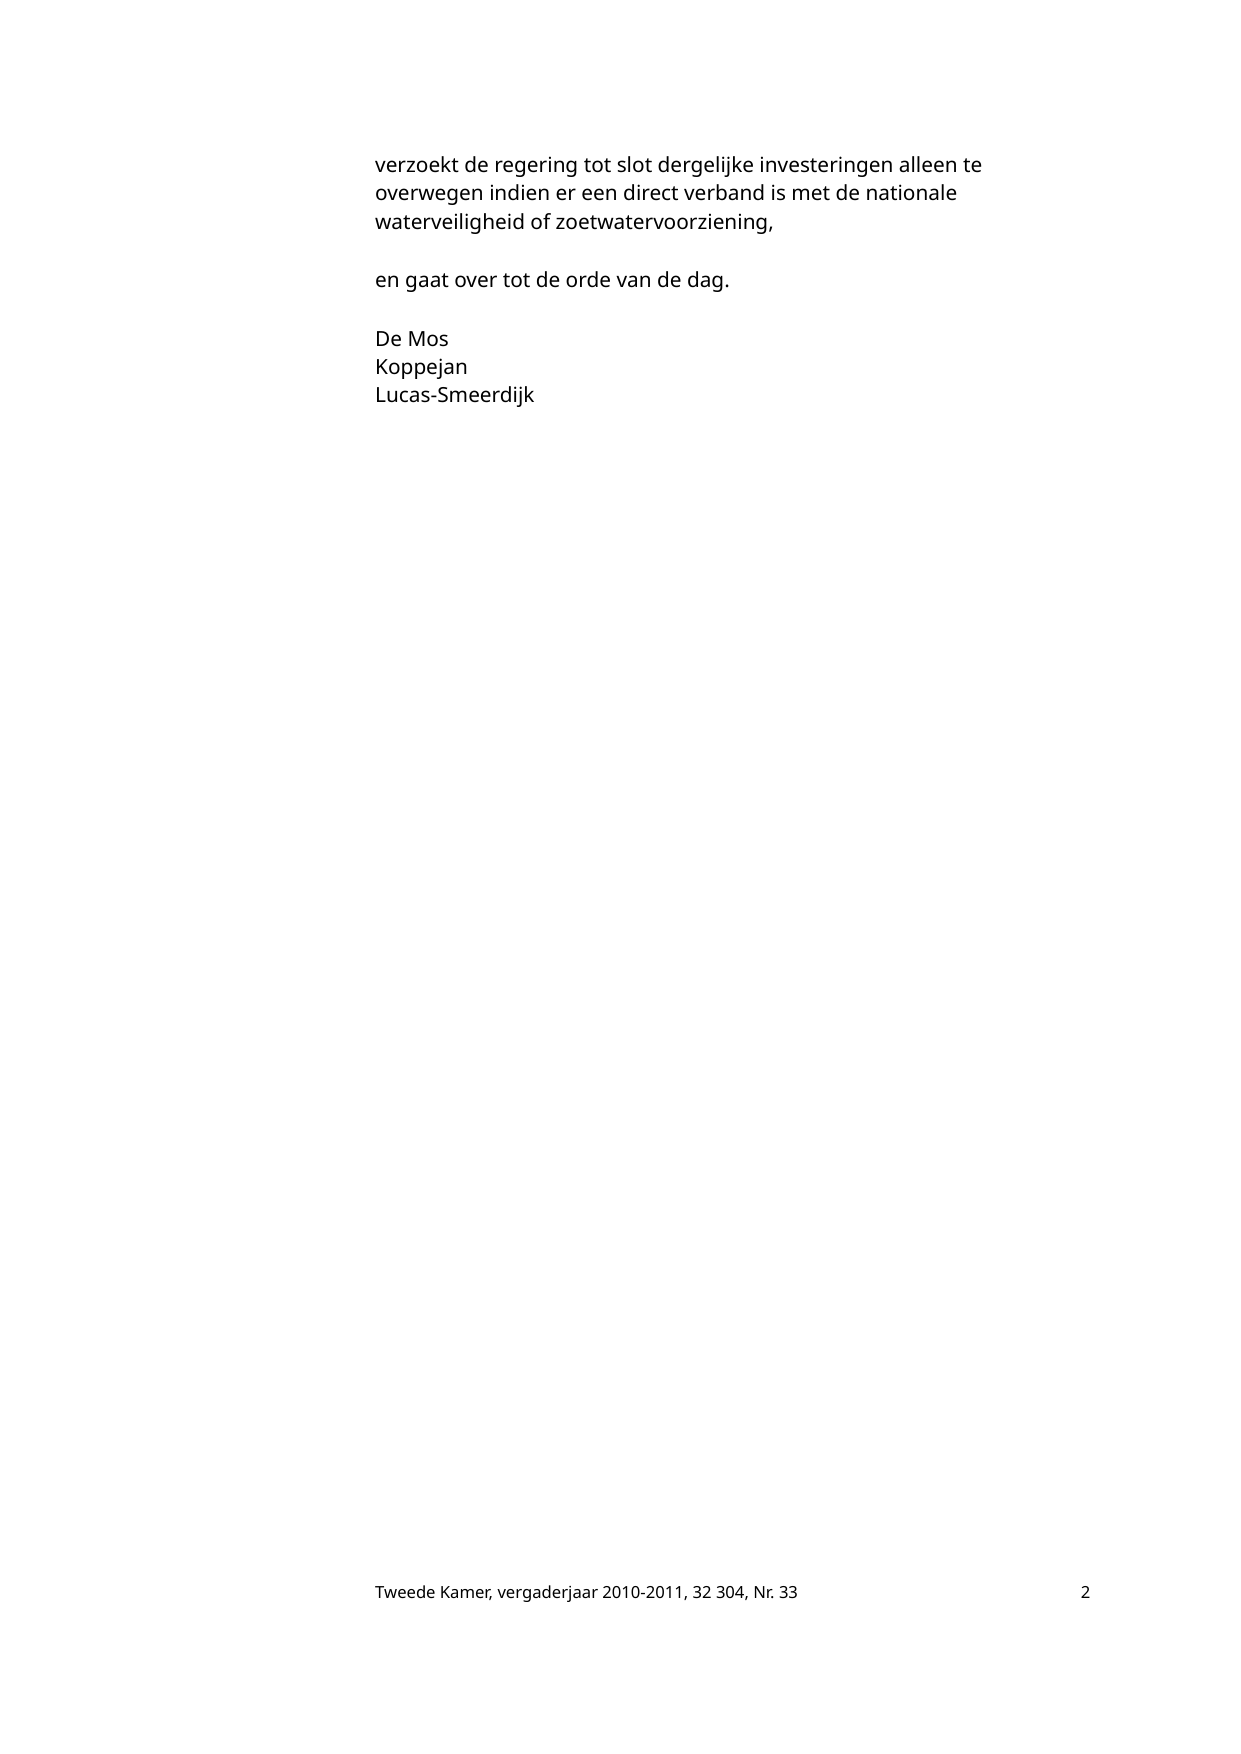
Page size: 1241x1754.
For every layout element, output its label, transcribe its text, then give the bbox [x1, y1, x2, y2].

text De Mos [375, 324, 1090, 352]
text en gaat over tot de orde van de dag. [375, 265, 1090, 294]
text Lucas-Smeerdijk [375, 381, 1090, 409]
text Koppejan [375, 352, 1090, 381]
text verzoekt de regering tot slot dergelijke investeringen alleen te overwegen indien er een direct verband is met de nationale waterveiligheid of zoetwatervoorziening, [375, 150, 1090, 235]
